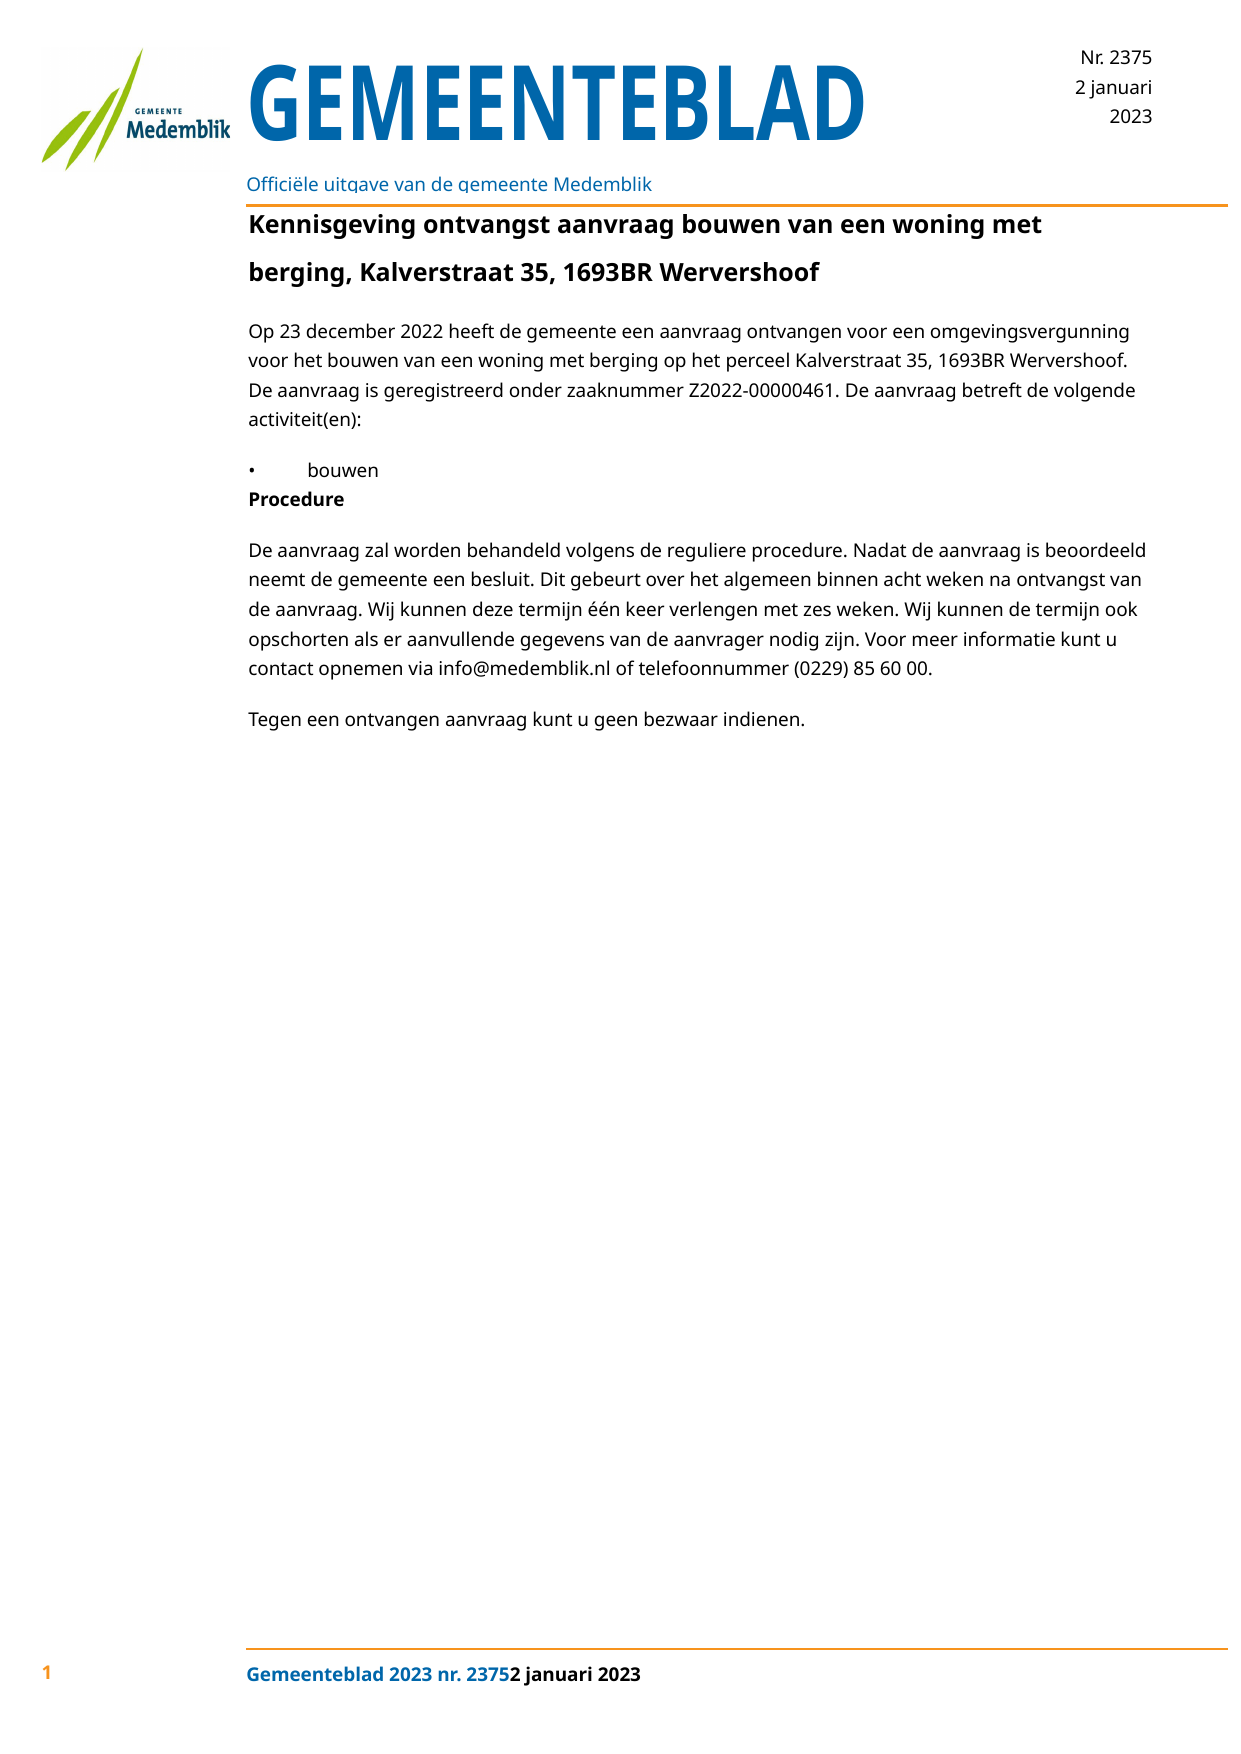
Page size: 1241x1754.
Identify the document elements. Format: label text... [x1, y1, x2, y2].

text Procedure [248, 487, 1152, 512]
text De aanvraag zal worden behandeld volgens de reguliere procedure. Nadat de aanvraag is beoordeeld neemt de gemeente een besluit. Dit gebeurt over het algemeen binnen acht weken na ontvangst van de aanvraag. Wij kunnen deze termijn één keer verlengen met zes weken. Wij kunnen de termijn ook opschorten als er aanvullende gegevens van de aanvrager nodig zijn. Voor meer informatie kunt u contact opnemen via info@medemblik.nl of telefoonnummer (0229) 85 60 00. [248, 537, 1152, 681]
text Tegen een ontvangen aanvraag kunt u geen bezwaar indienen. [248, 706, 1152, 732]
text Op 23 december 2022 heeft de gemeente een aanvraag ontvangen voor een omgevingsvergunning voor het bouwen van een woning met berging op het perceel Kalverstraat 35, 1693BR Wervershoof. De aanvraag is geregistreerd onder zaaknummer Z2022-00000461. De aanvraag betreft de volgende activiteit(en): [248, 318, 1152, 432]
text Kennisgeving ontvangst aanvraag bouwen van een woning met berging, Kalverstraat 35, 1693BR Wervershoof [248, 207, 1152, 288]
picture [41, 47, 231, 172]
list bouwen [248, 457, 1152, 483]
